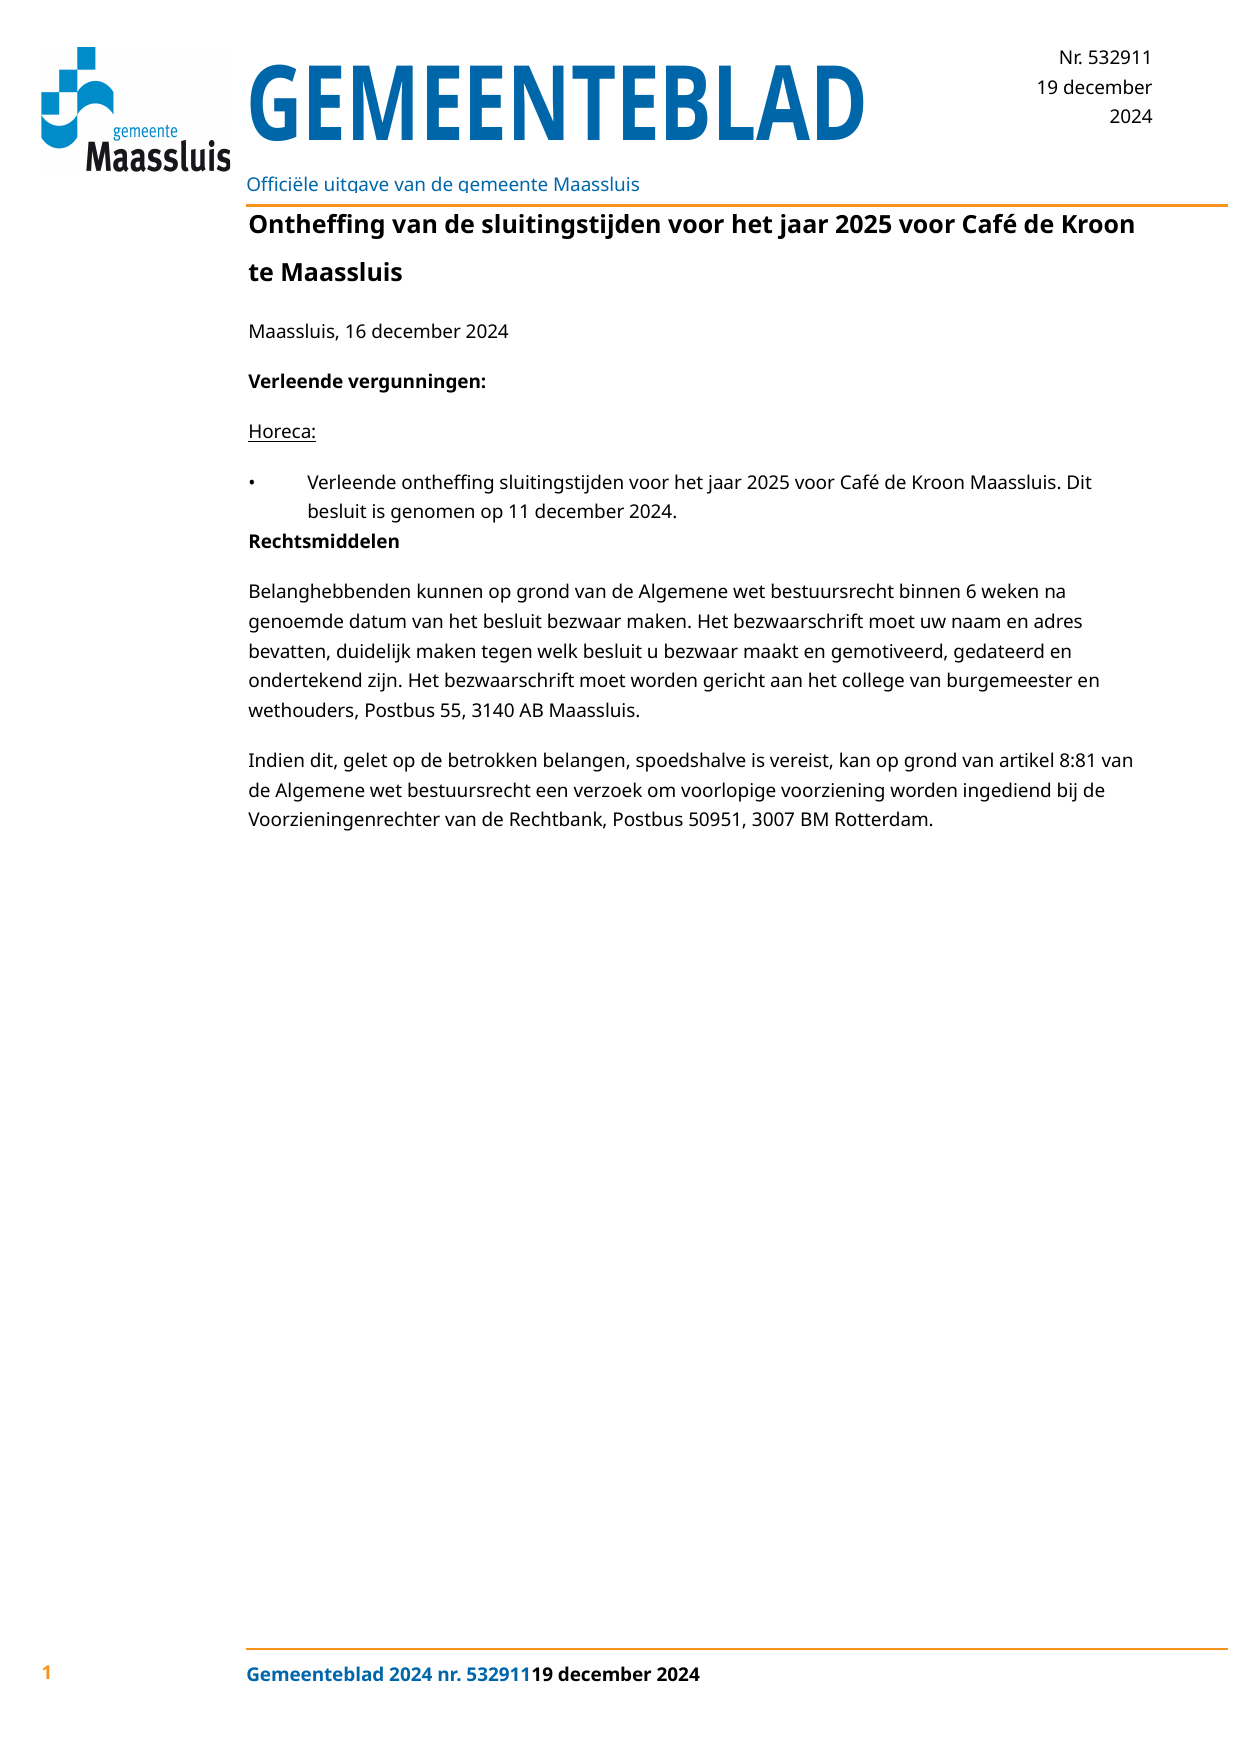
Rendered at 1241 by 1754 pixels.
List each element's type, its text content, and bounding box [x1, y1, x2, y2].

text Ontheffing van de sluitingstijden voor het jaar 2025 voor Café de Kroon te Maassluis [248, 207, 1152, 288]
text Rechtsmiddelen [248, 528, 1152, 554]
picture [41, 47, 231, 172]
text Verleende vergunningen: [248, 368, 1152, 394]
text Indien dit, gelet op de betrokken belangen, spoedshalve is vereist, kan op grond van artikel 8:81 van de Algemene wet bestuursrecht een verzoek om voorlopige voorziening worden ingediend bij de Voorzieningenrechter van de Rechtbank, Postbus 50951, 3007 BM Rotterdam. [248, 747, 1152, 832]
text Maassluis, 16 december 2024 [248, 318, 1152, 344]
picture [41, 47, 77, 92]
text Belanghebbenden kunnen op grond van de Algemene wet bestuursrecht binnen 6 weken na genoemde datum van het besluit bezwaar maken. Het bezwaarschrift moet uw naam en adres bevatten, duidelijk maken tegen welk besluit u bezwaar maakt en gemotiveerd, gedateerd en ondertekend zijn. Het bezwaarschrift moet worden gericht aan het college van burgemeester en wethouders, Postbus 55, 3140 AB Maassluis. [248, 579, 1152, 723]
list Verleende ontheffing sluitingstijden voor het jaar 2025 voor Café de Kroon Maassluis. Dit besluit is genomen op 11 december 2024. [248, 469, 1152, 524]
text Horeca: [248, 419, 1152, 444]
